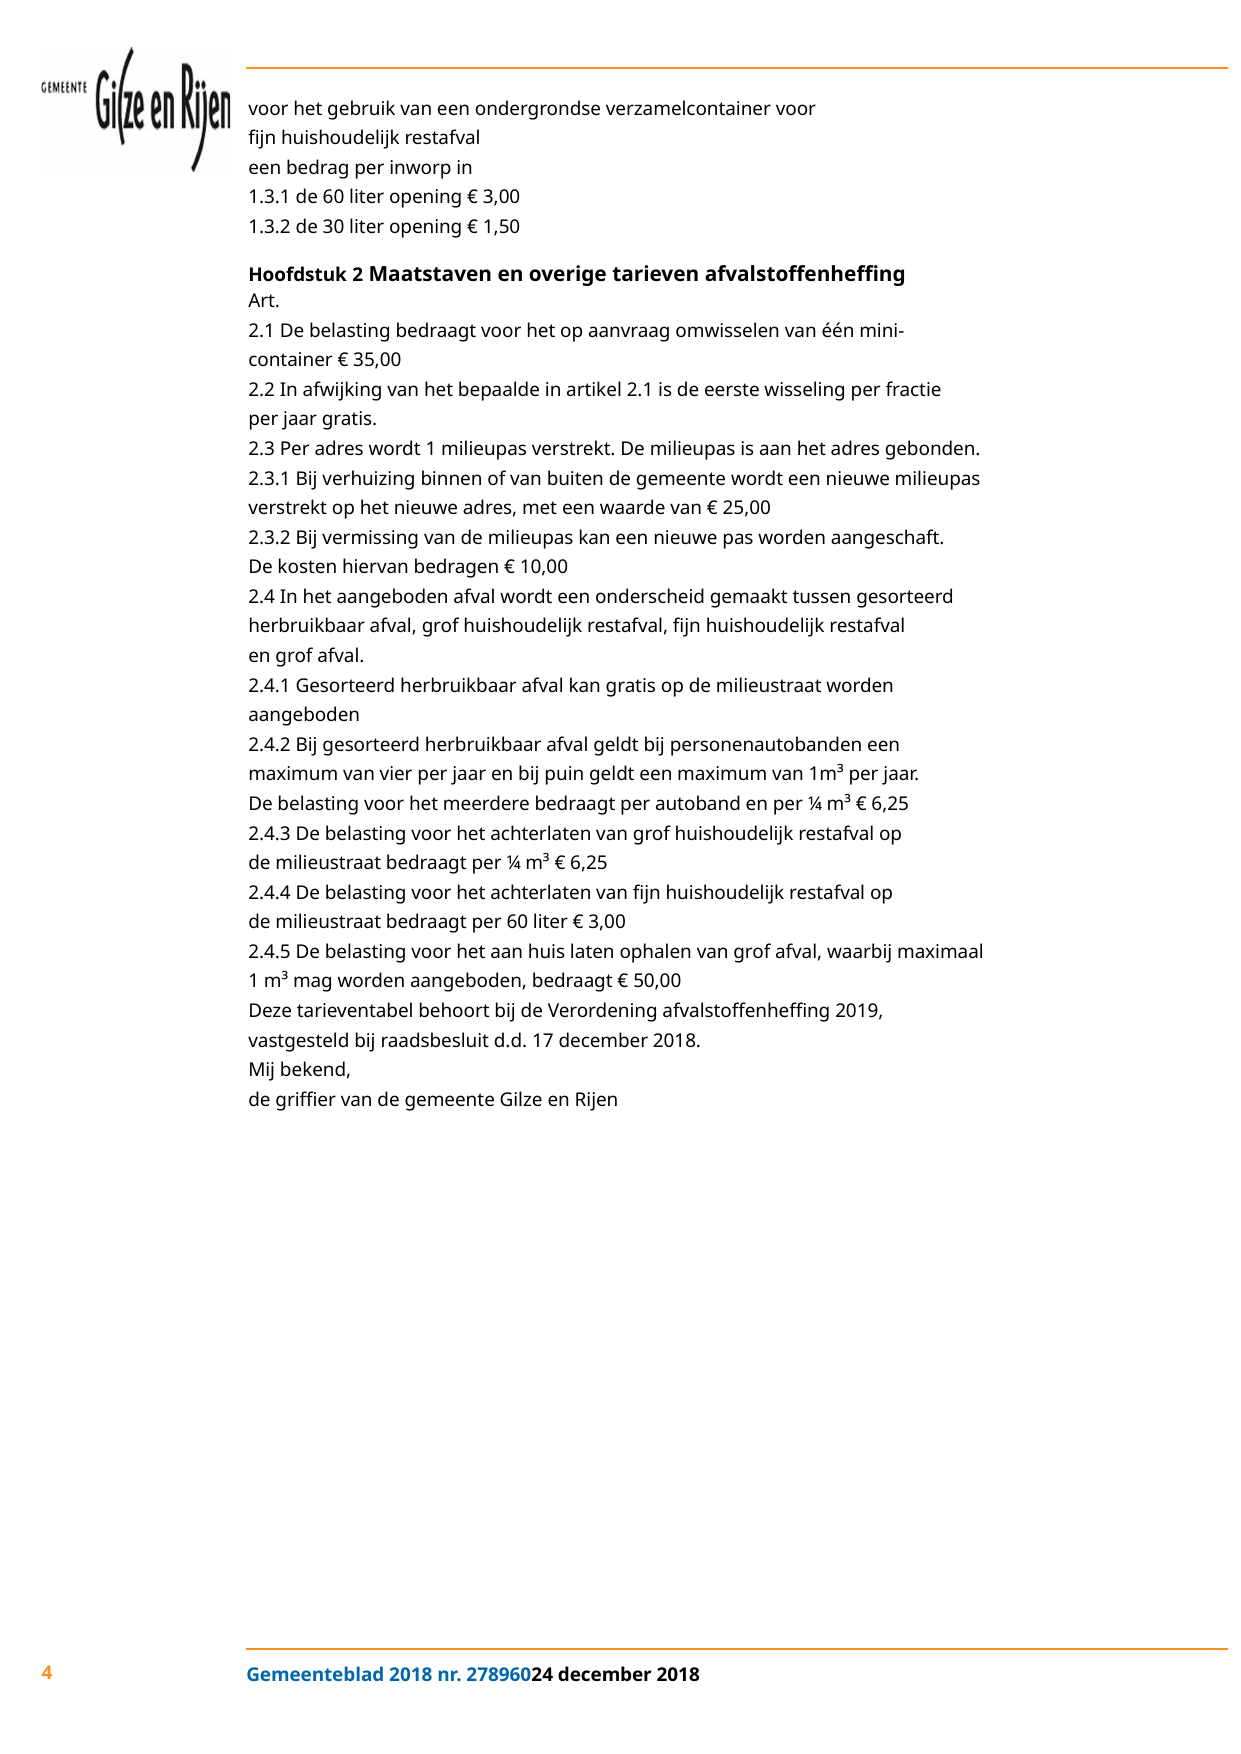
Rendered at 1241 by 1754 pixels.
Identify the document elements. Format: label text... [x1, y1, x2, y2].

text per jaar gratis. [248, 406, 1152, 431]
text herbruikbaar afval, grof huishoudelijk restafval, fijn huishoudelijk restafval [248, 613, 1152, 638]
text 1 m³ mag worden aangeboden, bedraagt € 50,00 [248, 968, 1152, 993]
text container € 35,00 [248, 346, 1152, 372]
text 2.3.1 Bij verhuizing binnen of van buiten de gemeente wordt een nieuwe milieupas [248, 465, 1152, 490]
text 2.4.1 Gesorteerd herbruikbaar afval kan gratis op de milieustraat worden [248, 672, 1152, 697]
text een bedrag per inworp in [248, 154, 1152, 180]
text 2.4.5 De belasting voor het aan huis laten ophalen van grof afval, waarbij maximaal [248, 938, 1152, 964]
text aangeboden [248, 701, 1152, 727]
text De belasting voor het meerdere bedraagt per autoband en per ¼ m³ € 6,25 [248, 790, 1152, 816]
text Hoofdstuk 2 Maatstaven en overige tarieven afvalstoffenheffing [248, 259, 1152, 287]
text Art. [248, 287, 1152, 313]
text 2.2 In afwijking van het bepaalde in artikel 2.1 is de eerste wisseling per fractie [248, 376, 1152, 402]
text 1.3.1 de 60 liter opening € 3,00 [248, 183, 1152, 209]
text de milieustraat bedraagt per 60 liter € 3,00 [248, 908, 1152, 934]
text 2.4.2 Bij gesorteerd herbruikbaar afval geldt bij personenautobanden een [248, 731, 1152, 757]
text de milieustraat bedraagt per ¼ m³ € 6,25 [248, 849, 1152, 875]
text de griffier van de gemeente Gilze en Rijen [248, 1086, 1152, 1112]
text en grof afval. [248, 642, 1152, 668]
text 1.3.2 de 30 liter opening € 1,50 [248, 213, 1152, 239]
text 2.1 De belasting bedraagt voor het op aanvraag omwisselen van één mini- [248, 317, 1152, 342]
text 2.3.2 Bij vermissing van de milieupas kan een nieuwe pas worden aangeschaft. [248, 524, 1152, 549]
text maximum van vier per jaar en bij puin geldt een maximum van 1m³ per jaar. [248, 761, 1152, 786]
text 2.4 In het aangeboden afval wordt een onderscheid gemaakt tussen gesorteerd [248, 583, 1152, 609]
text 2.3 Per adres wordt 1 milieupas verstrekt. De milieupas is aan het adres gebonden. [248, 435, 1152, 461]
text fijn huishoudelijk restafval [248, 124, 1152, 150]
text De kosten hiervan bedragen € 10,00 [248, 553, 1152, 579]
text voor het gebruik van een ondergrondse verzamelcontainer voor [248, 95, 1152, 121]
picture [41, 47, 231, 172]
text verstrekt op het nieuwe adres, met een waarde van € 25,00 [248, 494, 1152, 520]
text Deze tarieventabel behoort bij de Verordening afvalstoffenheffing 2019, [248, 997, 1152, 1023]
text 2.4.4 De belasting voor het achterlaten van fijn huishoudelijk restafval op [248, 879, 1152, 904]
text vastgesteld bij raadsbesluit d.d. 17 december 2018. [248, 1027, 1152, 1052]
text 2.4.3 De belasting voor het achterlaten van grof huishoudelijk restafval op [248, 820, 1152, 845]
text Mij bekend, [248, 1056, 1152, 1082]
